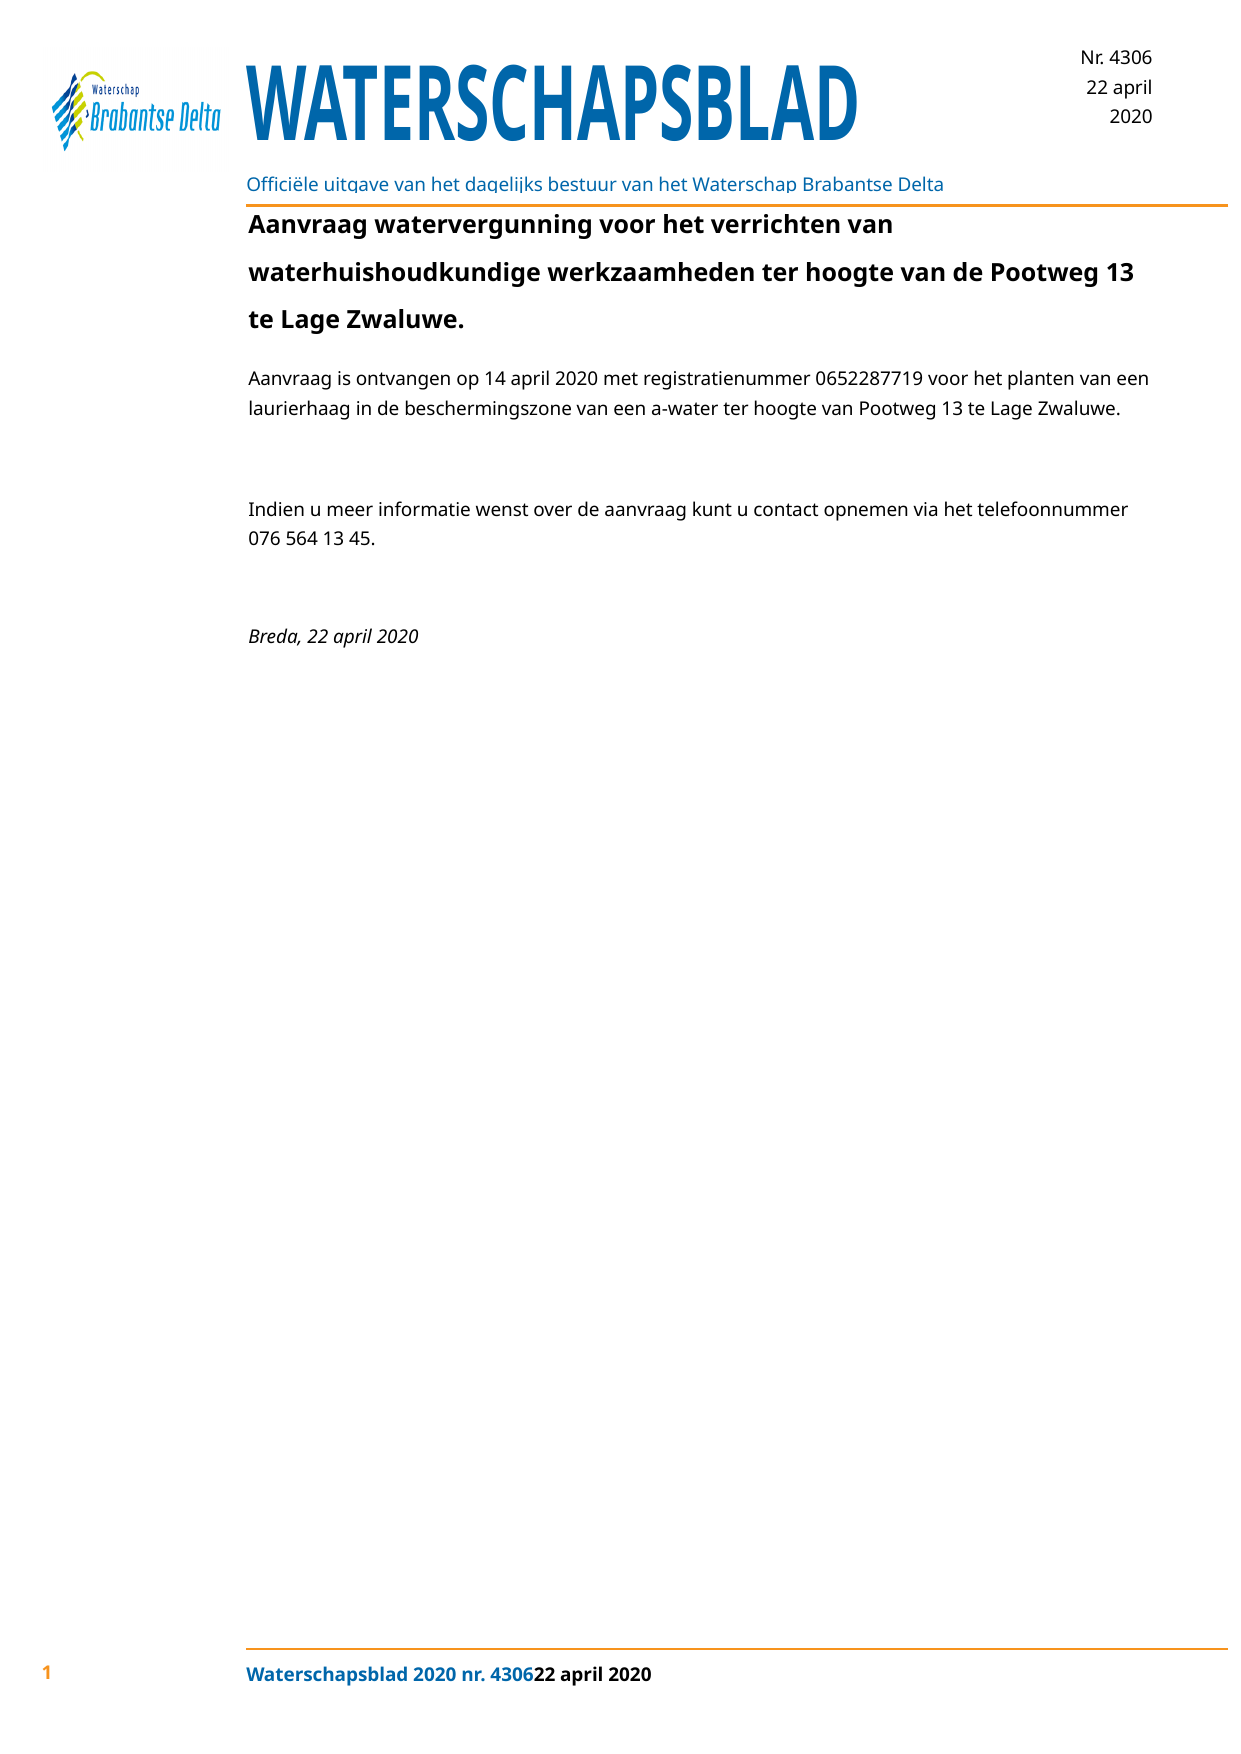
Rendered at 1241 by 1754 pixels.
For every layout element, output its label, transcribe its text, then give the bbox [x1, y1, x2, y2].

text Indien u meer informatie wenst over de aanvraag kunt u contact opnemen via het telefoonnummer 076 564 13 45. [248, 496, 1152, 551]
text Aanvraag watervergunning voor het verrichten van waterhuishoudkundige werkzaamheden ter hoogte van de Pootweg 13 te Lage Zwaluwe. [248, 207, 1152, 336]
text Aanvraag is ontvangen op 14 april 2020 met registratienummer 0652287719 voor het planten van een laurierhaag in de beschermingszone van een a-water ter hoogte van Pootweg 13 te Lage Zwaluwe. [248, 366, 1152, 421]
picture [41, 47, 231, 172]
text Breda, 22 april 2020 [248, 624, 1152, 649]
